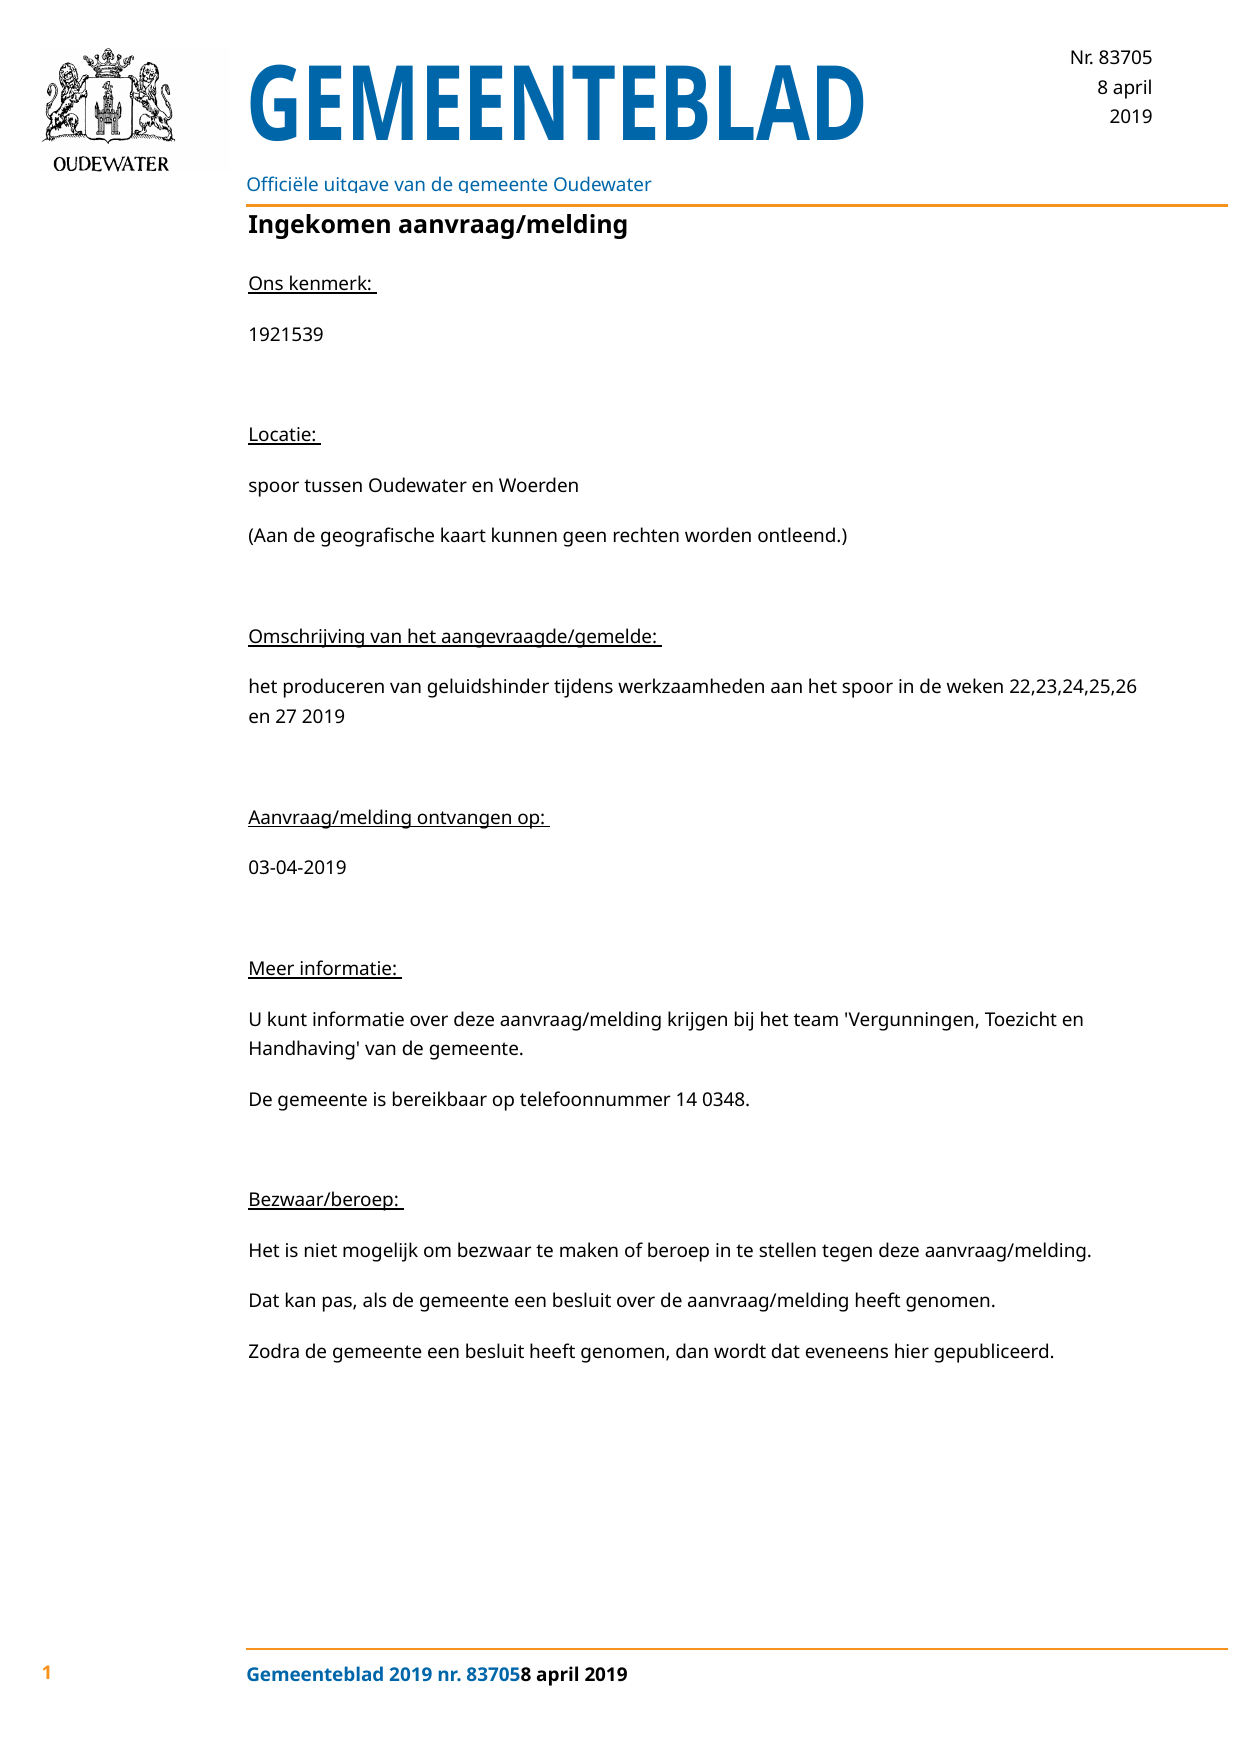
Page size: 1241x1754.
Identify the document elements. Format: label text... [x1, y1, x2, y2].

picture [41, 47, 231, 172]
text De gemeente is bereikbaar op telefoonnummer 14 0348. [248, 1086, 1152, 1111]
text (Aan de geografische kaart kunnen geen rechten worden ontleend.) [248, 522, 1152, 548]
text spoor tussen Oudewater en Woerden [248, 472, 1152, 498]
text U kunt informatie over deze aanvraag/melding krijgen bij het team 'Vergunningen, Toezicht en Handhaving' van de gemeente. [248, 1006, 1152, 1061]
text Aanvraag/melding ontvangen op: [248, 804, 1152, 830]
text Locatie: [248, 422, 1152, 447]
text 03-04-2019 [248, 854, 1152, 880]
text Meer informatie: [248, 955, 1152, 981]
text het produceren van geluidshinder tijdens werkzaamheden aan het spoor in de weken 22,23,24,25,26 en 27 2019 [248, 674, 1152, 729]
text Ons kenmerk: [248, 270, 1152, 296]
text Omschrijving van het aangevraagde/gemelde: [248, 623, 1152, 649]
text Ingekomen aanvraag/melding [248, 207, 1152, 241]
text 1921539 [248, 321, 1152, 346]
text Zodra de gemeente een besluit heeft genomen, dan wordt dat eveneens hier gepubliceerd. [248, 1338, 1152, 1363]
text Dat kan pas, als de gemeente een besluit over de aanvraag/melding heeft genomen. [248, 1287, 1152, 1313]
text Bezwaar/beroep: [248, 1187, 1152, 1212]
text Het is niet mogelijk om bezwaar te maken of beroep in te stellen tegen deze aanvraag/melding. [248, 1237, 1152, 1263]
